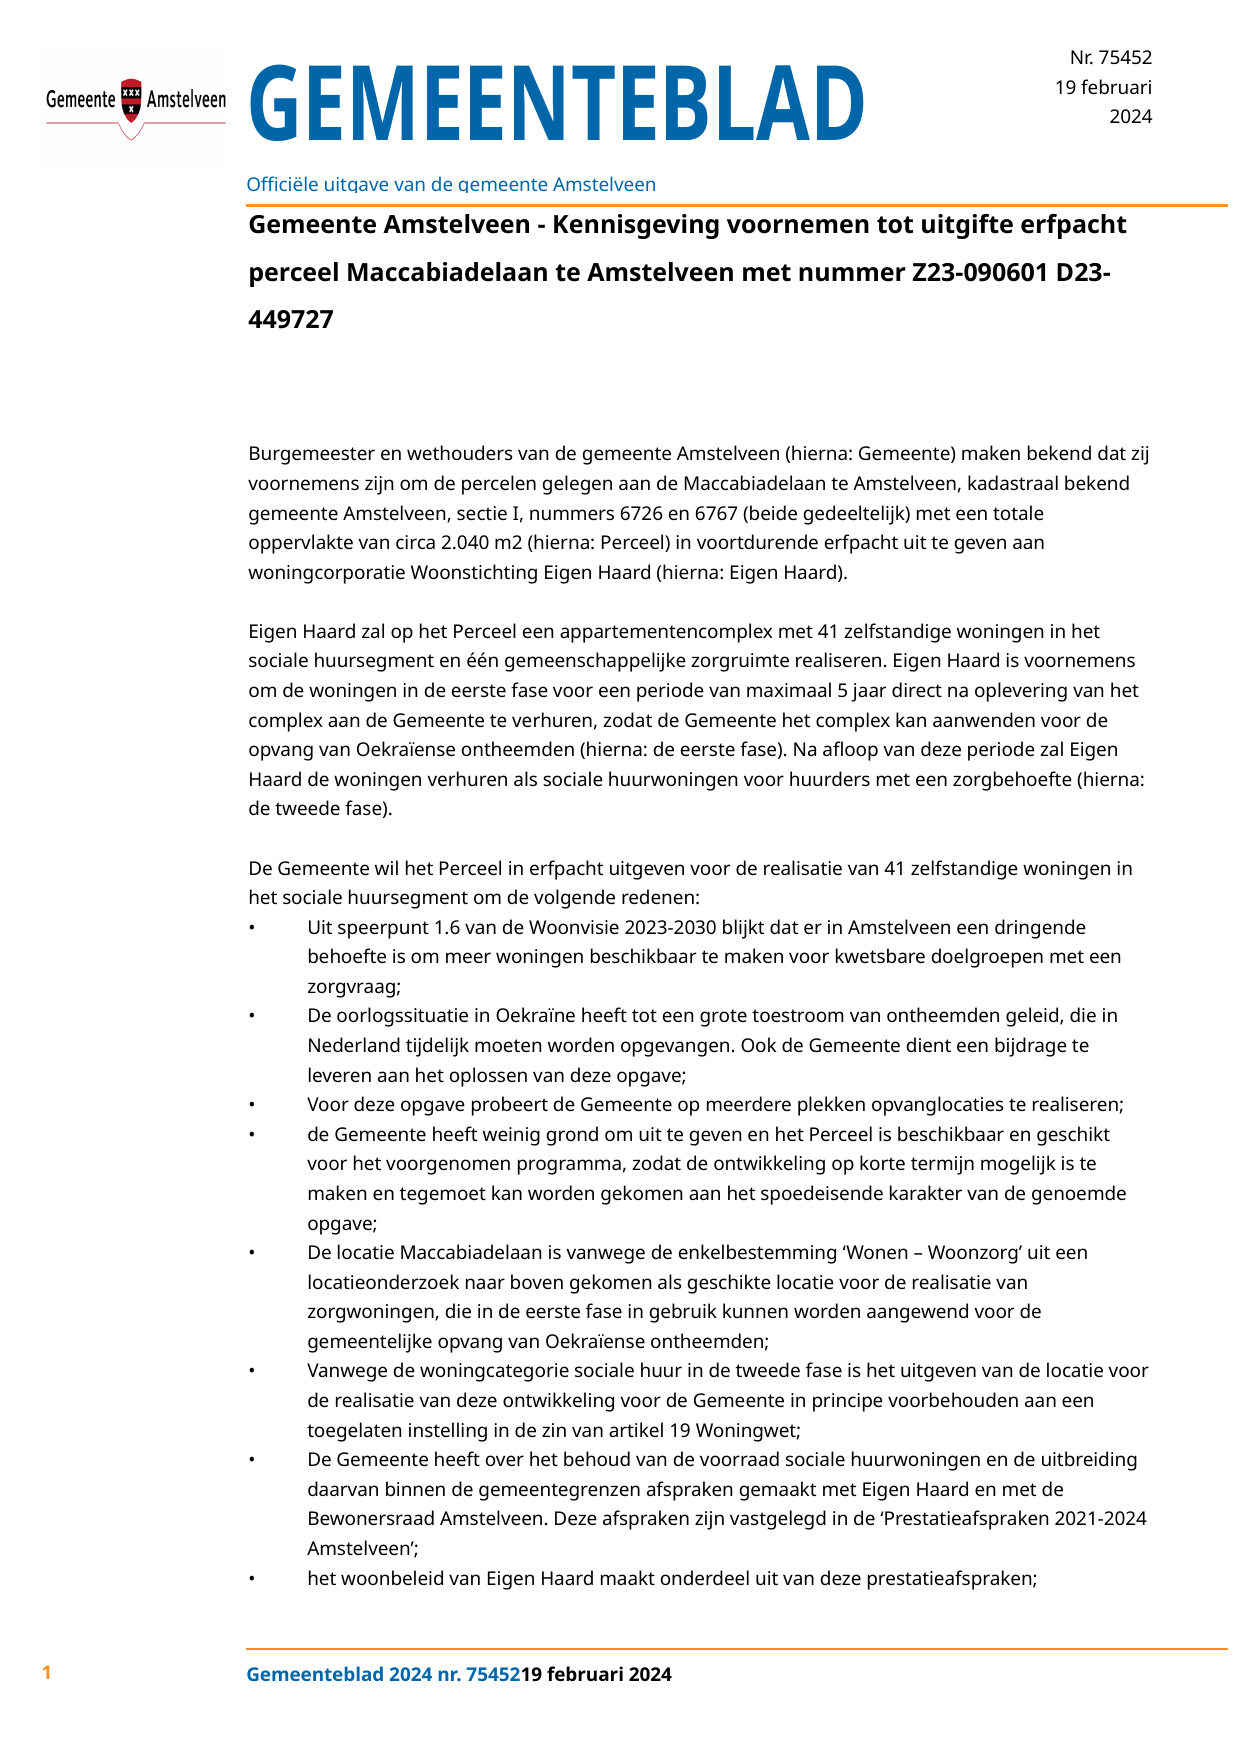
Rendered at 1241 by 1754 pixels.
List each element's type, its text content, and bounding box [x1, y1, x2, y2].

picture [41, 47, 231, 172]
text Burgemeester en wethouders van de gemeente Amstelveen (hierna: Gemeente) maken bekend dat zij voornemens zijn om de percelen gelegen aan de Maccabiadelaan te Amstelveen, kadastraal bekend gemeente Amstelveen, sectie I, nummers 6726 en 6767 (beide gedeeltelijk) met een totale oppervlakte van circa 2.040 m2 (hierna: Perceel) in voortdurende erfpacht uit te geven aan woningcorporatie Woonstichting Eigen Haard (hierna: Eigen Haard). [248, 441, 1152, 584]
list de Gemeente heeft weinig grond om uit te geven en het Perceel is beschikbaar en geschikt voor het voorgenomen programma, zodat de ontwikkeling op korte termijn mogelijk is te maken en tegemoet kan worden gekomen aan het spoedeisende karakter van de genoemde opgave; [248, 1121, 1152, 1235]
list De Gemeente heeft over het behoud van de voorraad sociale huurwoningen en de uitbreiding daarvan binnen de gemeentegrenzen afspraken gemaakt met Eigen Haard en met de Bewonersraad Amstelveen. Deze afspraken zijn vastgelegd in de ‘Prestatieafspraken 2021-2024 Amstelveen’; [248, 1446, 1152, 1561]
list het woonbeleid van Eigen Haard maakt onderdeel uit van deze prestatieafspraken; [248, 1565, 1152, 1590]
text Gemeente Amstelveen - Kennisgeving voornemen tot uitgifte erfpacht perceel Maccabiadelaan te Amstelveen met nummer Z23-090601 D23-449727 [248, 207, 1152, 336]
list Voor deze opgave probeert de Gemeente op meerdere plekken opvanglocaties te realiseren; [248, 1091, 1152, 1117]
list Uit speerpunt 1.6 van de Woonvisie 2023-2030 blijkt dat er in Amstelveen een dringende behoefte is om meer woningen beschikbaar te maken voor kwetsbare doelgroepen met een zorgvraag; [248, 914, 1152, 999]
list De oorlogssituatie in Oekraïne heeft tot een grote toestroom van ontheemden geleid, die in Nederland tijdelijk moeten worden opgevangen. Ook de Gemeente dient een bijdrage te leveren aan het oplossen van deze opgave; [248, 1003, 1152, 1087]
text Eigen Haard zal op het Perceel een appartementencomplex met 41 zelfstandige woningen in het sociale huursegment en één gemeenschappelijke zorgruimte realiseren. Eigen Haard is voornemens om de woningen in de eerste fase voor een periode van maximaal 5 jaar direct na oplevering van het complex aan de Gemeente te verhuren, zodat de Gemeente het complex kan aanwenden voor de opvang van Oekraïense ontheemden (hierna: de eerste fase). Na afloop van deze periode zal Eigen Haard de woningen verhuren als sociale huurwoningen voor huurders met een zorgbehoefte (hierna: de tweede fase). [248, 618, 1152, 821]
list Vanwege de woningcategorie sociale huur in de tweede fase is het uitgeven van de locatie voor de realisatie van deze ontwikkeling voor de Gemeente in principe voorbehouden aan een toegelaten instelling in de zin van artikel 19 Woningwet; [248, 1358, 1152, 1442]
list De locatie Maccabiadelaan is vanwege de enkelbestemming ‘Wonen – Woonzorg’ uit een locatieonderzoek naar boven gekomen als geschikte locatie voor de realisatie van zorgwoningen, die in de eerste fase in gebruik kunnen worden aangewend voor de gemeentelijke opvang van Oekraïense ontheemden; [248, 1239, 1152, 1354]
text De Gemeente wil het Perceel in erfpacht uitgeven voor de realisatie van 41 zelfstandige woningen in het sociale huursegment om de volgende redenen: [248, 855, 1152, 910]
